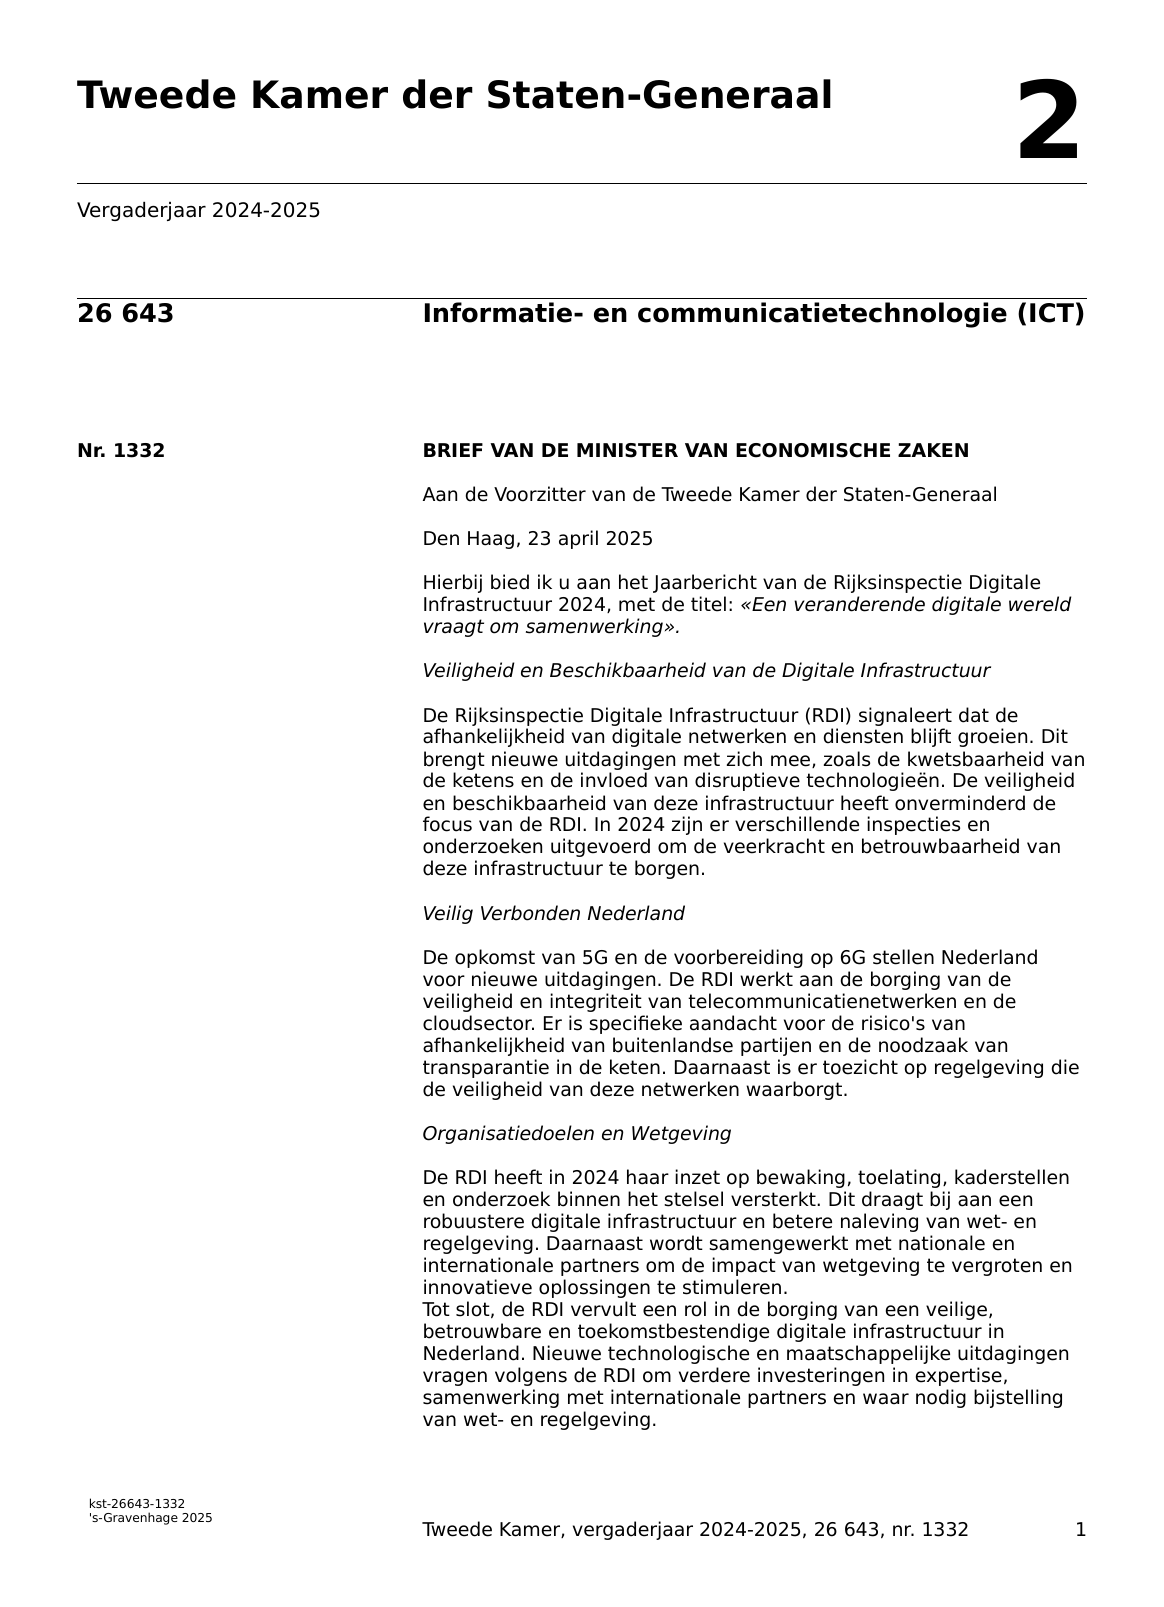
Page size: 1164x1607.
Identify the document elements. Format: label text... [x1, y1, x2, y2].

subtitle Veiligheid en Beschikbaarheid van de Digitale Infrastructuur [422, 660, 1087, 682]
table_cell Vergaderjaar 2024-2025 [77, 184, 1087, 298]
subtitle Organisatiedoelen en Wetgeving [422, 1123, 1087, 1145]
text 's-Gravenhage 2025 [88, 1511, 323, 1525]
subtitle Veilig Verbonden Nederland [422, 902, 1087, 924]
subtitle 26 643 Informatie- en communicatietechnologie (ICT) [77, 299, 1087, 329]
table_header 2 [886, 59, 1087, 183]
text De RDI heeft in 2024 haar inzet op bewaking, toelating, kaderstellen en onderzoek binnen het stelsel versterkt. Dit draagt bij aan een robuustere digitale infrastructuur en betere naleving van wet- en regelgeving. Daarnaast wordt samengewerkt met nationale en internationale partners om de impact van wetgeving te vergroten en innovatieve oplossingen te stimuleren. [422, 1167, 1087, 1299]
text Tot slot, de RDI vervult een rol in de borging van een veilige, betrouwbare en toekomstbestendige digitale infrastructuur in Nederland. Nieuwe technologische en maatschappelijke uitdagingen vragen volgens de RDI om verdere investeringen in expertise, samenwerking met internationale partners en waar nodig bijstelling van wet- en regelgeving. [422, 1299, 1087, 1431]
text De opkomst van 5G en de voorbereiding op 6G stellen Nederland voor nieuwe uitdagingen. De RDI werkt aan de borging van de veiligheid en integriteit van telecommunicatienetwerken en de cloudsector. Er is specifieke aandacht voor de risico's van afhankelijkheid van buitenlandse partijen en de noodzaak van transparantie in de keten. Daarnaast is er toezicht op regelgeving die de veiligheid van deze netwerken waarborgt. [422, 947, 1087, 1101]
text De Rijksinspectie Digitale Infrastructuur (RDI) signaleert dat de afhankelijkheid van digitale netwerken en diensten blijft groeien. Dit brengt nieuwe uitdagingen met zich mee, zoals de kwetsbaarheid van de ketens en de invloed van disruptieve technologieën. De veiligheid en beschikbaarheid van deze infrastructuur heeft onverminderd de focus van de RDI. In 2024 zijn er verschillende inspecties en onderzoeken uitgevoerd om de veerkracht en betrouwbaarheid van deze infrastructuur te borgen. [422, 704, 1087, 880]
text Aan de Voorzitter van de Tweede Kamer der Staten-Generaal [422, 484, 1087, 506]
text kst-26643-1332 [88, 1497, 323, 1511]
text Hierbij bied ik u aan het Jaarbericht van de Rijksinspectie Digitale Infrastructuur 2024, met de titel: «Een veranderende digitale wereld vraagt om samenwerking». [422, 572, 1087, 638]
text Den Haag, 23 april 2025 [422, 528, 1087, 550]
subtitle Nr. 1332 BRIEF VAN DE MINISTER VAN ECONOMISCHE ZAKEN [77, 440, 1087, 462]
table_header Tweede Kamer der Staten-Generaal [77, 59, 886, 183]
